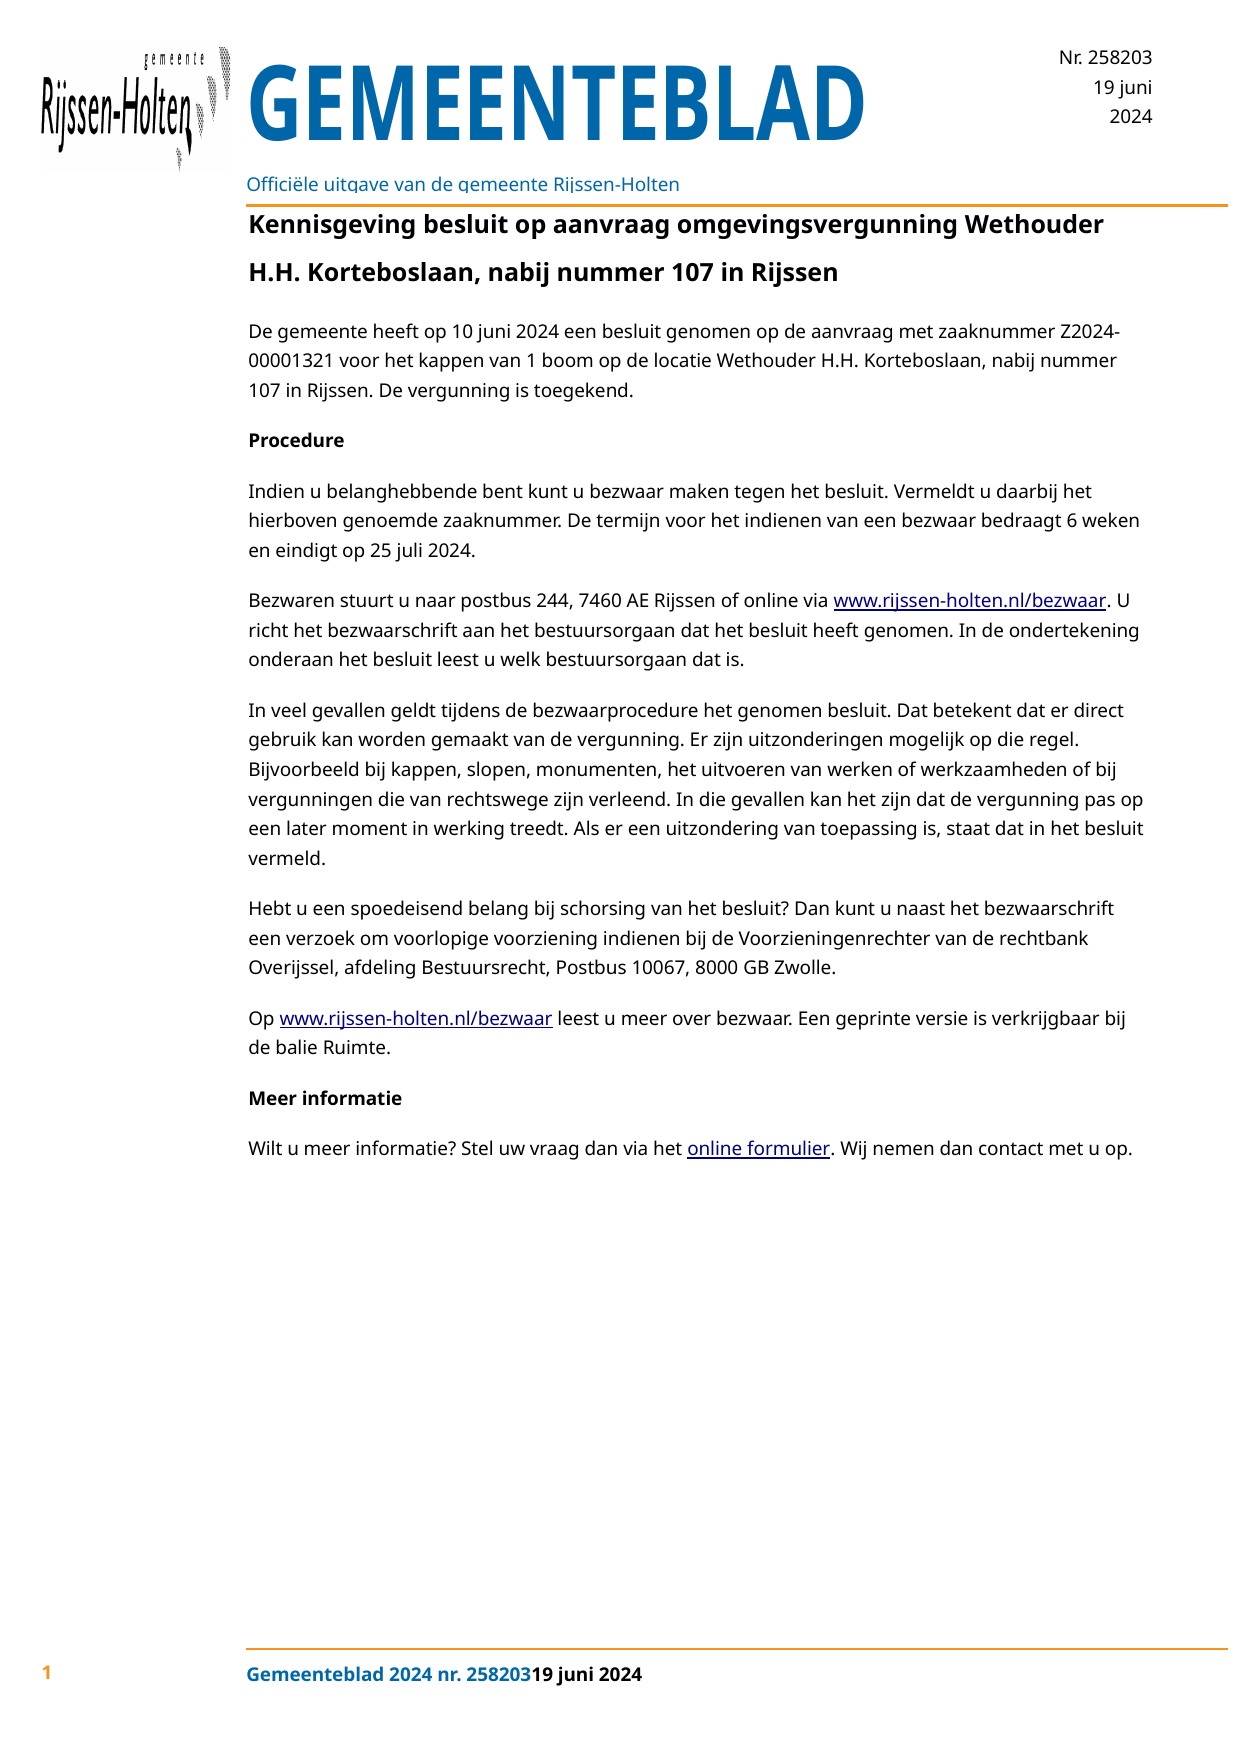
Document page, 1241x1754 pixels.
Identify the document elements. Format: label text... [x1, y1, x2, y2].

text De gemeente heeft op 10 juni 2024 een besluit genomen op de aanvraag met zaaknummer Z2024-00001321 voor het kappen van 1 boom op de locatie Wethouder H.H. Korteboslaan, nabij nummer 107 in Rijssen. De vergunning is toegekend. [248, 318, 1152, 403]
text Indien u belanghebbende bent kunt u bezwaar maken tegen het besluit. Vermeldt u daarbij het hierboven genoemde zaaknummer. De termijn voor het indienen van een bezwaar bedraagt 6 weken en eindigt op 25 juli 2024. [248, 478, 1152, 563]
text Meer informatie [248, 1085, 1152, 1111]
text In veel gevallen geldt tijdens de bezwaarprocedure het genomen besluit. Dat betekent dat er direct gebruik kan worden gemaakt van de vergunning. Er zijn uitzonderingen mogelijk op die regel. Bijvoorbeeld bij kappen, slopen, monumenten, het uitvoeren van werken of werkzaamheden of bij vergunningen die van rechtswege zijn verleend. In die gevallen kan het zijn dat de vergunning pas op een later moment in werking treedt. Als er een uitzondering van toepassing is, staat dat in het besluit vermeld. [248, 697, 1152, 871]
text Bezwaren stuurt u naar postbus 244, 7460 AE Rijssen of online via www.rijssen-holten.nl/bezwaar. U richt het bezwaarschrift aan het bestuursorgaan dat het besluit heeft genomen. In de ondertekening onderaan het besluit leest u welk bestuursorgaan dat is. [248, 587, 1152, 672]
text Kennisgeving besluit op aanvraag omgevingsvergunning Wethouder H.H. Korteboslaan, nabij nummer 107 in Rijssen [248, 207, 1152, 288]
text Wilt u meer informatie? Stel uw vraag dan via het online formulier. Wij nemen dan contact met u op. [248, 1135, 1152, 1161]
text Op www.rijssen-holten.nl/bezwaar leest u meer over bezwaar. Een geprinte versie is verkrijgbaar bij de balie Ruimte. [248, 1005, 1152, 1060]
text Procedure [248, 427, 1152, 453]
picture [41, 47, 231, 172]
text Hebt u een spoedeisend belang bij schorsing van het besluit? Dan kunt u naast het bezwaarschrift een verzoek om voorlopige voorziening indienen bij de Voorzieningenrechter van de rechtbank Overijssel, afdeling Bestuursrecht, Postbus 10067, 8000 GB Zwolle. [248, 895, 1152, 980]
